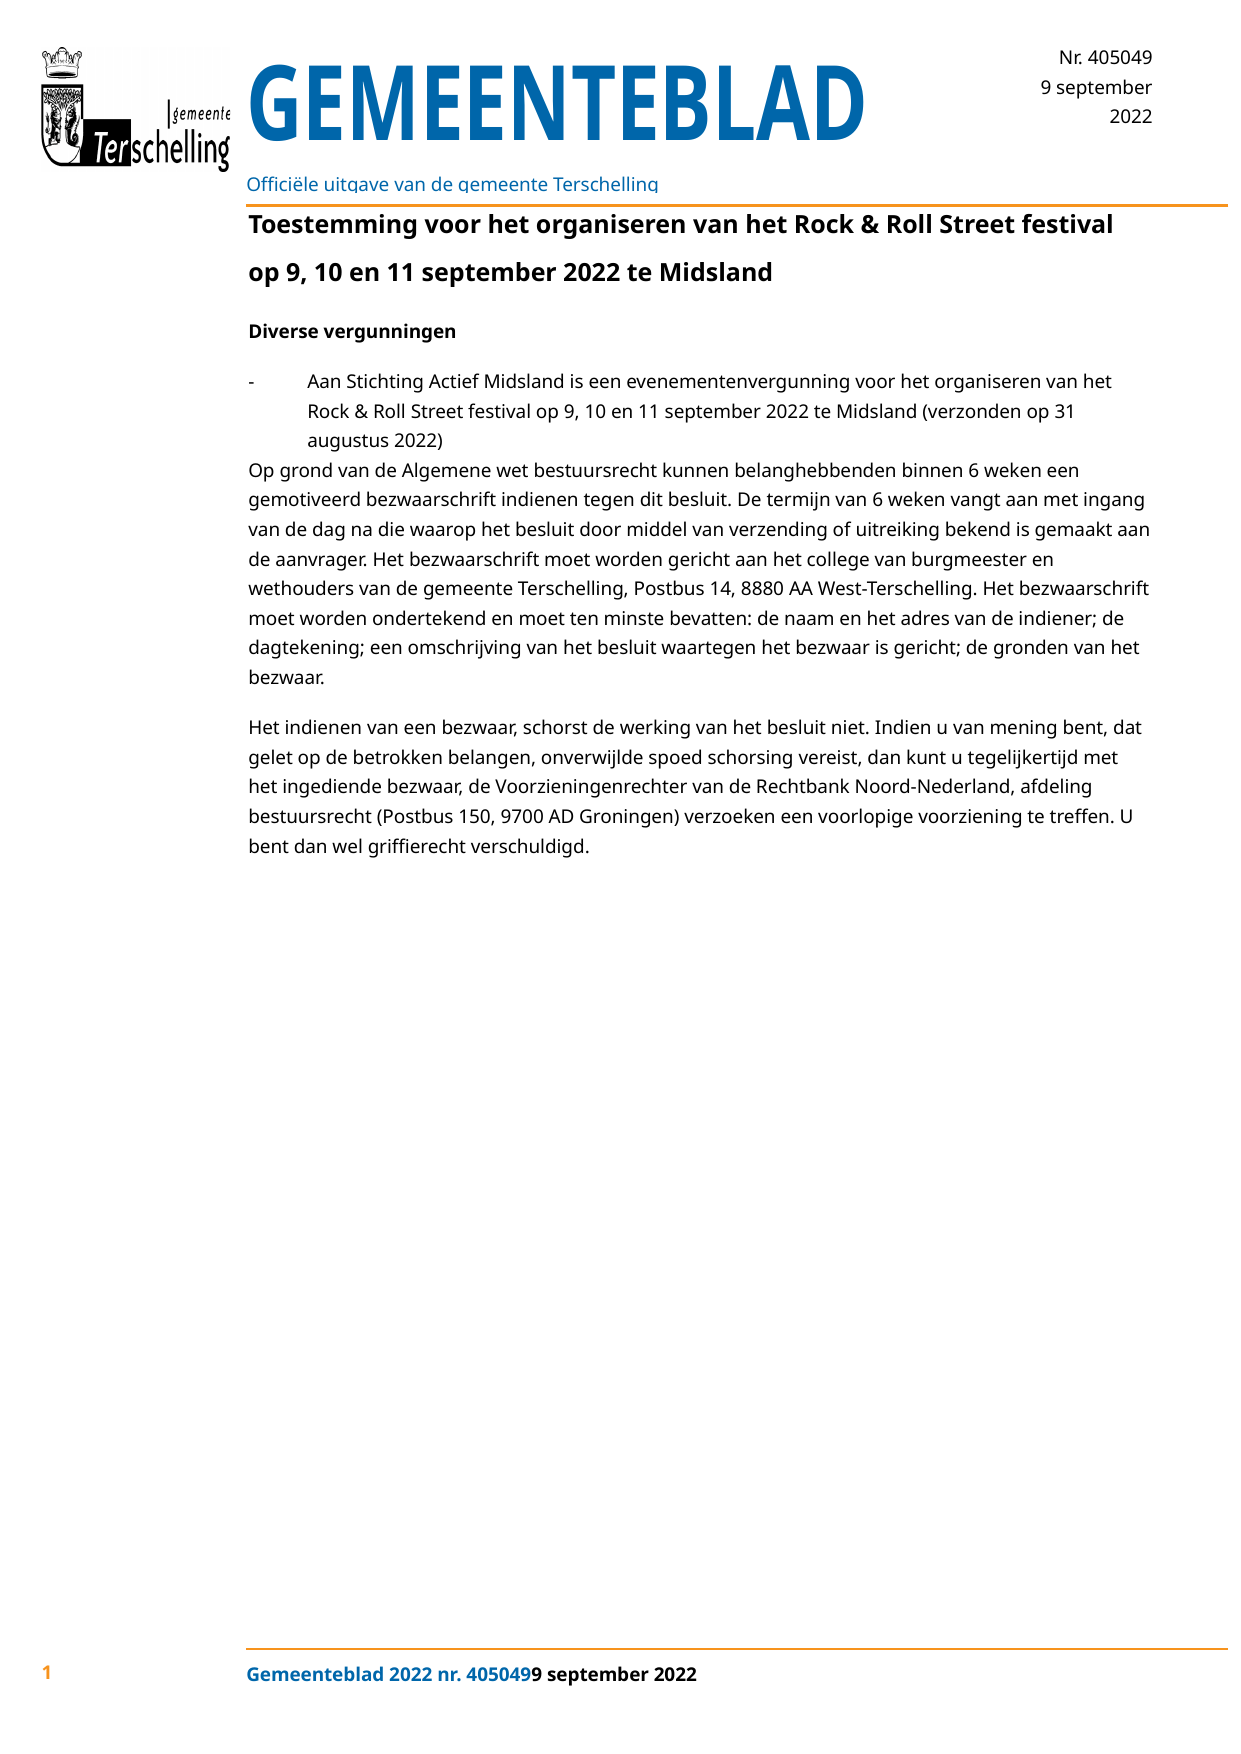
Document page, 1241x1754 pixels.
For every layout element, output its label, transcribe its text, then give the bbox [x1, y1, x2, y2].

text Toestemming voor het organiseren van het Rock & Roll Street festival op 9, 10 en 11 september 2022 te Midsland [248, 207, 1152, 288]
text Diverse vergunningen [248, 318, 1152, 344]
text Op grond van de Algemene wet bestuursrecht kunnen belanghebbenden binnen 6 weken een gemotiveerd bezwaarschrift indienen tegen dit besluit. De termijn van 6 weken vangt aan met ingang van de dag na die waarop het besluit door middel van verzending of uitreiking bekend is gemaakt aan de aanvrager. Het bezwaarschrift moet worden gericht aan het college van burgmeester en wethouders van de gemeente Terschelling, Postbus 14, 8880 AA West-Terschelling. Het bezwaarschrift moet worden ondertekend en moet ten minste bevatten: de naam en het adres van de indiener; de dagtekening; een omschrijving van het besluit waartegen het bezwaar is gericht; de gronden van het bezwaar. [248, 457, 1152, 690]
text Het indienen van een bezwaar, schorst de werking van het besluit niet. Indien u van mening bent, dat gelet op de betrokken belangen, onverwijlde spoed schorsing vereist, dan kunt u tegelijkertijd met het ingediende bezwaar, de Voorzieningenrechter van de Rechtbank Noord-Nederland, afdeling bestuursrecht (Postbus 150, 9700 AD Groningen) verzoeken een voorlopige voorziening te treffen. U bent dan wel griffierecht verschuldigd. [248, 714, 1152, 859]
list Aan Stichting Actief Midsland is een evenementenvergunning voor het organiseren van het Rock & Roll Street festival op 9, 10 en 11 september 2022 te Midsland (verzonden op 31 augustus 2022) [248, 368, 1152, 453]
picture [41, 47, 231, 172]
